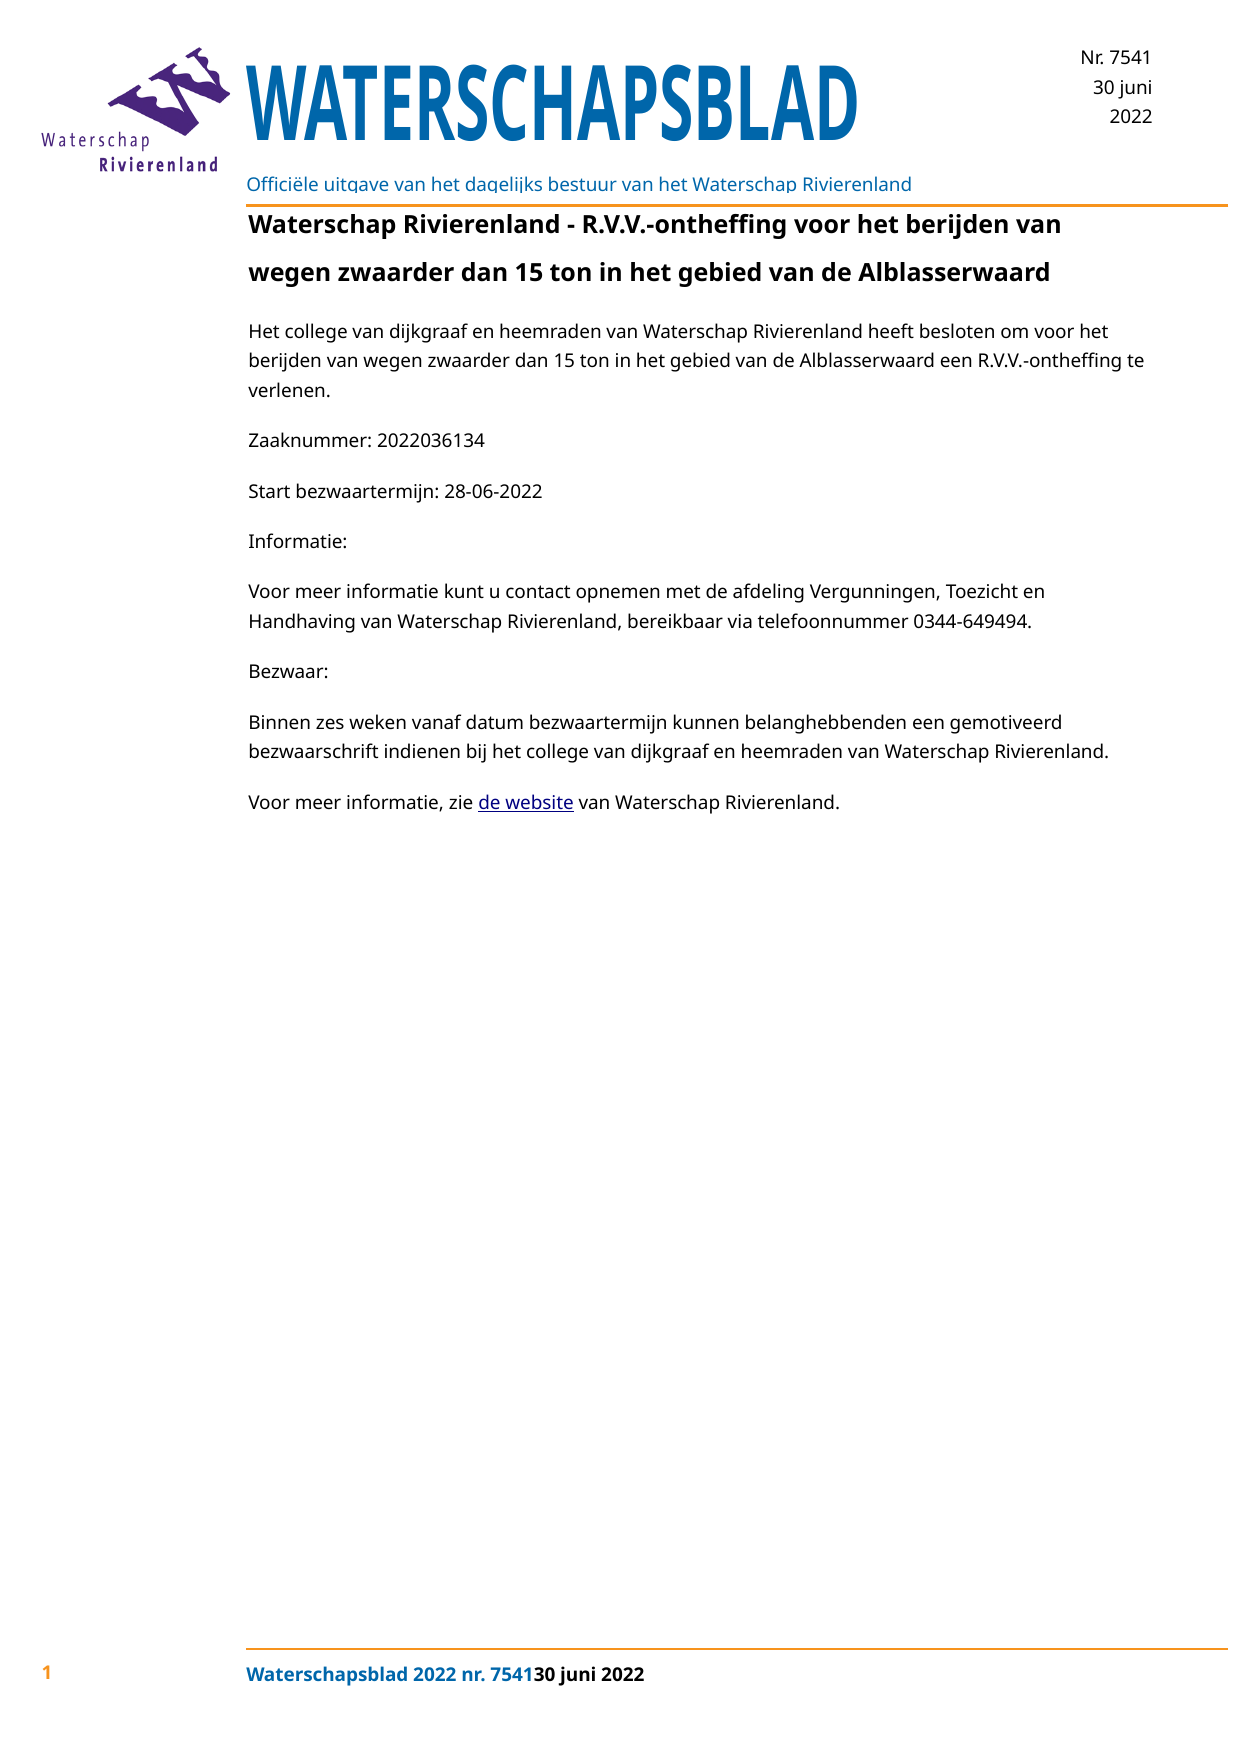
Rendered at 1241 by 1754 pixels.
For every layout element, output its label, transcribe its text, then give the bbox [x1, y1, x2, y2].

text Zaaknummer: 2022036134 [248, 427, 1152, 453]
picture [41, 47, 231, 172]
text Voor meer informatie kunt u contact opnemen met de afdeling Vergunningen, Toezicht en Handhaving van Waterschap Rivierenland, bereikbaar via telefoonnummer 0344-649494. [248, 579, 1152, 634]
text Informatie: [248, 528, 1152, 554]
text Bezwaar: [248, 659, 1152, 684]
text Start bezwaartermijn: 28-06-2022 [248, 478, 1152, 504]
text Voor meer informatie, zie de website van Waterschap Rivierenland. [248, 789, 1152, 815]
text Waterschap Rivierenland - R.V.V.-ontheffing voor het berijden van wegen zwaarder dan 15 ton in het gebied van de Alblasserwaard [248, 207, 1152, 288]
text Binnen zes weken vanaf datum bezwaartermijn kunnen belanghebbenden een gemotiveerd bezwaarschrift indienen bij het college van dijkgraaf en heemraden van Waterschap Rivierenland. [248, 709, 1152, 764]
text Het college van dijkgraaf en heemraden van Waterschap Rivierenland heeft besloten om voor het berijden van wegen zwaarder dan 15 ton in het gebied van de Alblasserwaard een R.V.V.-ontheffing te verlenen. [248, 318, 1152, 403]
